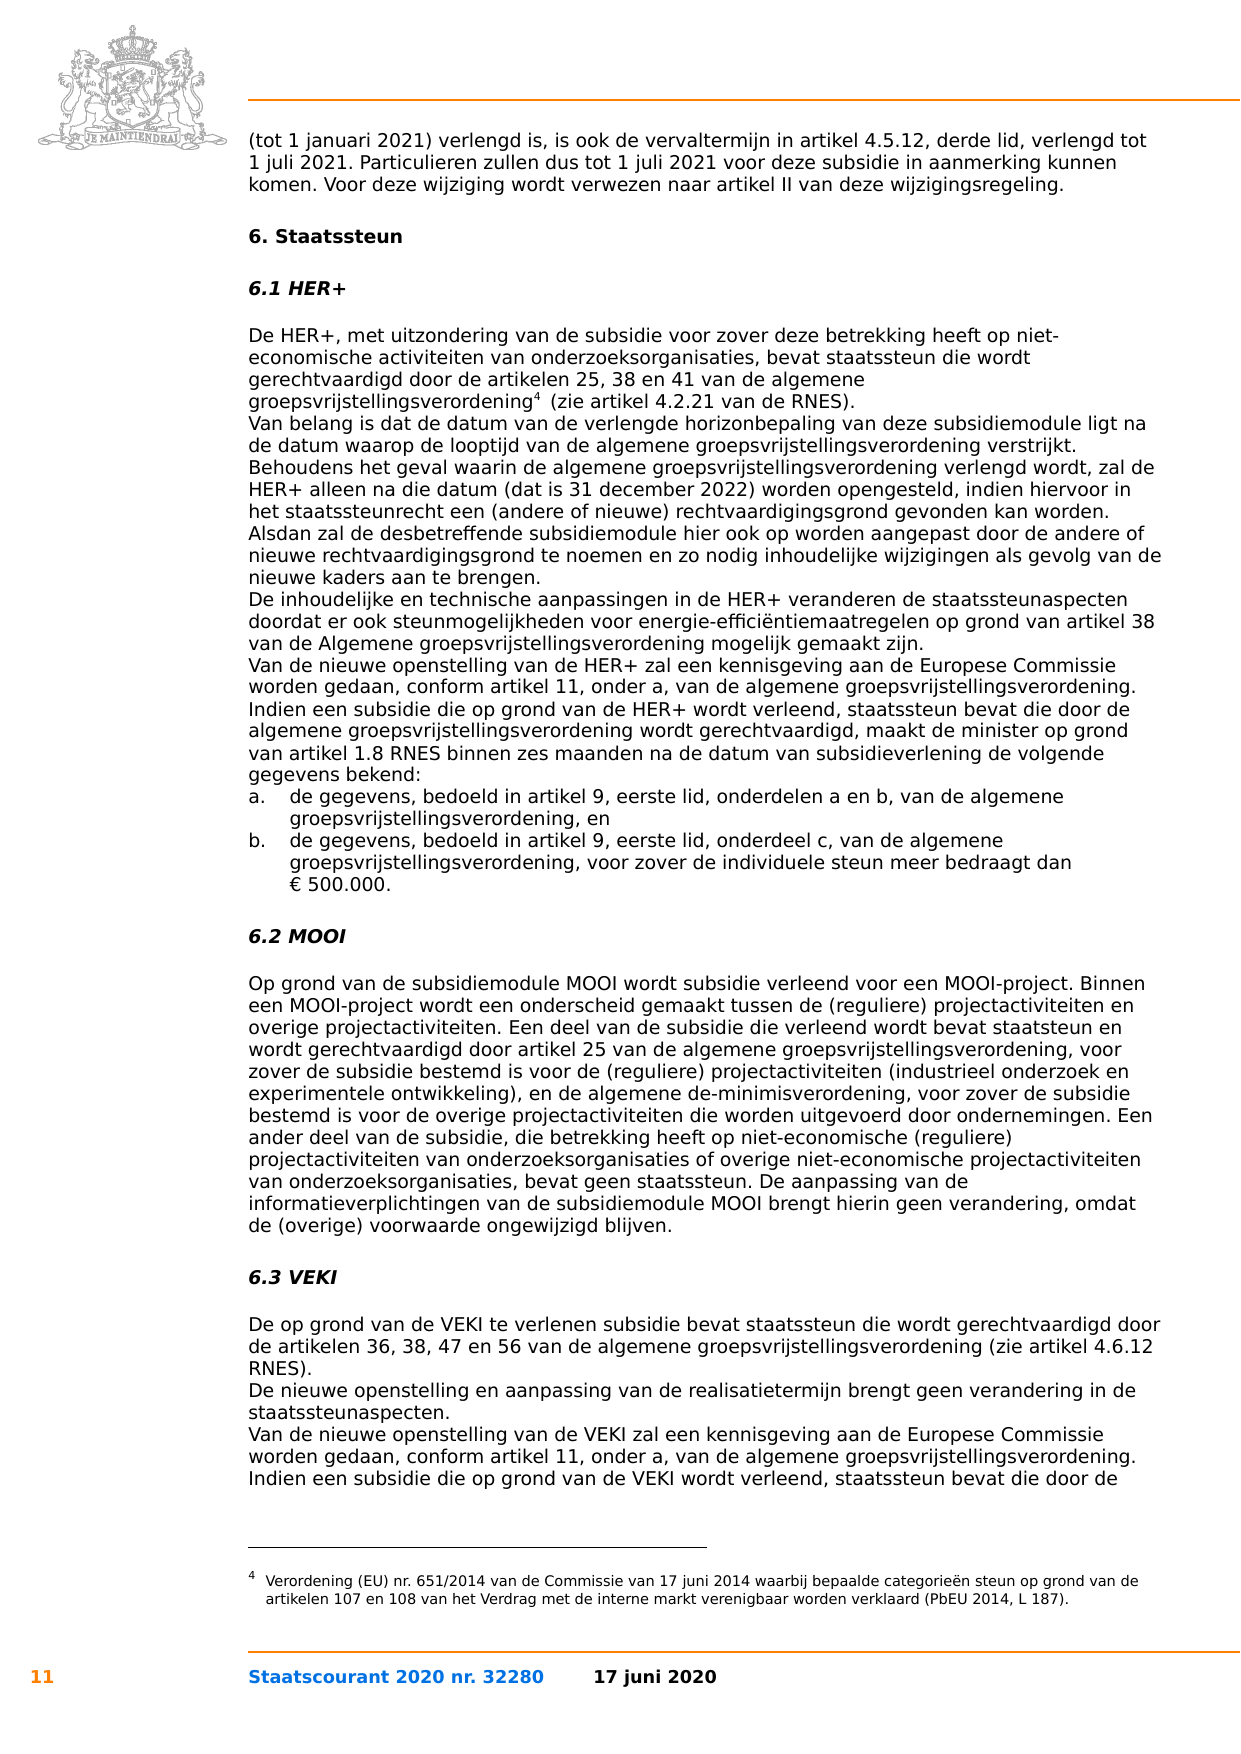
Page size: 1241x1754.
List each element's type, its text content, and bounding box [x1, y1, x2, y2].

subtitle 6. Staatssteun [248, 226, 1163, 248]
text b. de gegevens, bedoeld in artikel 9, eerste lid, onderdeel c, van de algemene groepsvrijstellingsverordening, voor zover de individuele steun meer bedraagt dan € 500.000. [248, 830, 1163, 896]
text (tot 1 januari 2021) verlengd is, is ook de vervaltermijn in artikel 4.5.12, derde lid, verlengd tot 1 juli 2021. Particulieren zullen dus tot 1 juli 2021 voor deze subsidie in aanmerking kunnen komen. Voor deze wijziging wordt verwezen naar artikel II van deze wijzigingsregeling. [248, 130, 1163, 196]
text Verordening (EU) nr. 651/2014 van de Commissie van 17 juni 2014 waarbij bepaalde categorieën steun op grond van de artikelen 107 en 108 van het Verdrag met de interne markt verenigbaar worden verklaard (PbEU 2014, L 187). [248, 1569, 1163, 1608]
subtitle 6.2 MOOI [248, 926, 1163, 948]
text Op grond van de subsidiemodule MOOI wordt subsidie verleend voor een MOOI-project. Binnen een MOOI-project wordt een onderscheid gemaakt tussen de (reguliere) projectactiviteiten en overige projectactiviteiten. Een deel van de subsidie die verleend wordt bevat staatsteun en wordt gerechtvaardigd door artikel 25 van de algemene groepsvrijstellingsverordening, voor zover de subsidie bestemd is voor de (reguliere) projectactiviteiten (industrieel onderzoek en experimentele ontwikkeling), en de algemene de-minimisverordening, voor zover de subsidie bestemd is voor de overige projectactiviteiten die worden uitgevoerd door ondernemingen. Een ander deel van de subsidie, die betrekking heeft op niet-economische (reguliere) projectactiviteiten van onderzoeksorganisaties of overige niet-economische projectactiviteiten van onderzoeksorganisaties, bevat geen staatssteun. De aanpassing van de informatieverplichtingen van de subsidiemodule MOOI brengt hierin geen verandering, omdat de (overige) voorwaarde ongewijzigd blijven. [248, 973, 1163, 1237]
text De op grond van de VEKI te verlenen subsidie bevat staatssteun die wordt gerechtvaardigd door de artikelen 36, 38, 47 en 56 van de algemene groepsvrijstellingsverordening (zie artikel 4.6.12 RNES). [248, 1314, 1163, 1380]
text De HER+, met uitzondering van de subsidie voor zover deze betrekking heeft op niet-economische activiteiten van onderzoeksorganisaties, bevat staatssteun die wordt gerechtvaardigd door de artikelen 25, 38 en 41 van de algemene groepsvrijstellingsverordening (zie artikel 4.2.21 van de RNES). [248, 325, 1163, 413]
text Van de nieuwe openstelling van de HER+ zal een kennisgeving aan de Europese Commissie worden gedaan, conform artikel 11, onder a, van de algemene groepsvrijstellingsverordening. Indien een subsidie die op grond van de HER+ wordt verleend, staatssteun bevat die door de algemene groepsvrijstellingsverordening wordt gerechtvaardigd, maakt de minister op grond van artikel 1.8 RNES binnen zes maanden na de datum van subsidieverlening de volgende gegevens bekend: [248, 654, 1163, 786]
text Van belang is dat de datum van de verlengde horizonbepaling van deze subsidiemodule ligt na de datum waarop de looptijd van de algemene groepsvrijstellingsverordening verstrijkt. Behoudens het geval waarin de algemene groepsvrijstellingsverordening verlengd wordt, zal de HER+ alleen na die datum (dat is 31 december 2022) worden opengesteld, indien hiervoor in het staatssteunrecht een (andere of nieuwe) rechtvaardigingsgrond gevonden kan worden. Alsdan zal de desbetreffende subsidiemodule hier ook op worden aangepast door de andere of nieuwe rechtvaardigingsgrond te noemen en zo nodig inhoudelijke wijzigingen als gevolg van de nieuwe kaders aan te brengen. [248, 413, 1163, 588]
text De nieuwe openstelling en aanpassing van de realisatietermijn brengt geen verandering in de staatssteunaspecten. [248, 1380, 1163, 1424]
text a. de gegevens, bedoeld in artikel 9, eerste lid, onderdelen a en b, van de algemene groepsvrijstellingsverordening, en [248, 786, 1163, 830]
text Van de nieuwe openstelling van de VEKI zal een kennisgeving aan de Europese Commissie worden gedaan, conform artikel 11, onder a, van de algemene groepsvrijstellingsverordening. Indien een subsidie die op grond van de VEKI wordt verleend, staatssteun bevat die door de [248, 1424, 1163, 1490]
subtitle 6.3 VEKI [248, 1267, 1163, 1289]
subtitle 6.1 HER+ [248, 278, 1163, 300]
picture [38, 25, 227, 150]
text De inhoudelijke en technische aanpassingen in de HER+ veranderen de staatssteunaspecten doordat er ook steunmogelijkheden voor energie-efficiëntiemaatregelen op grond van artikel 38 van de Algemene groepsvrijstellingsverordening mogelijk gemaakt zijn. [248, 588, 1163, 654]
